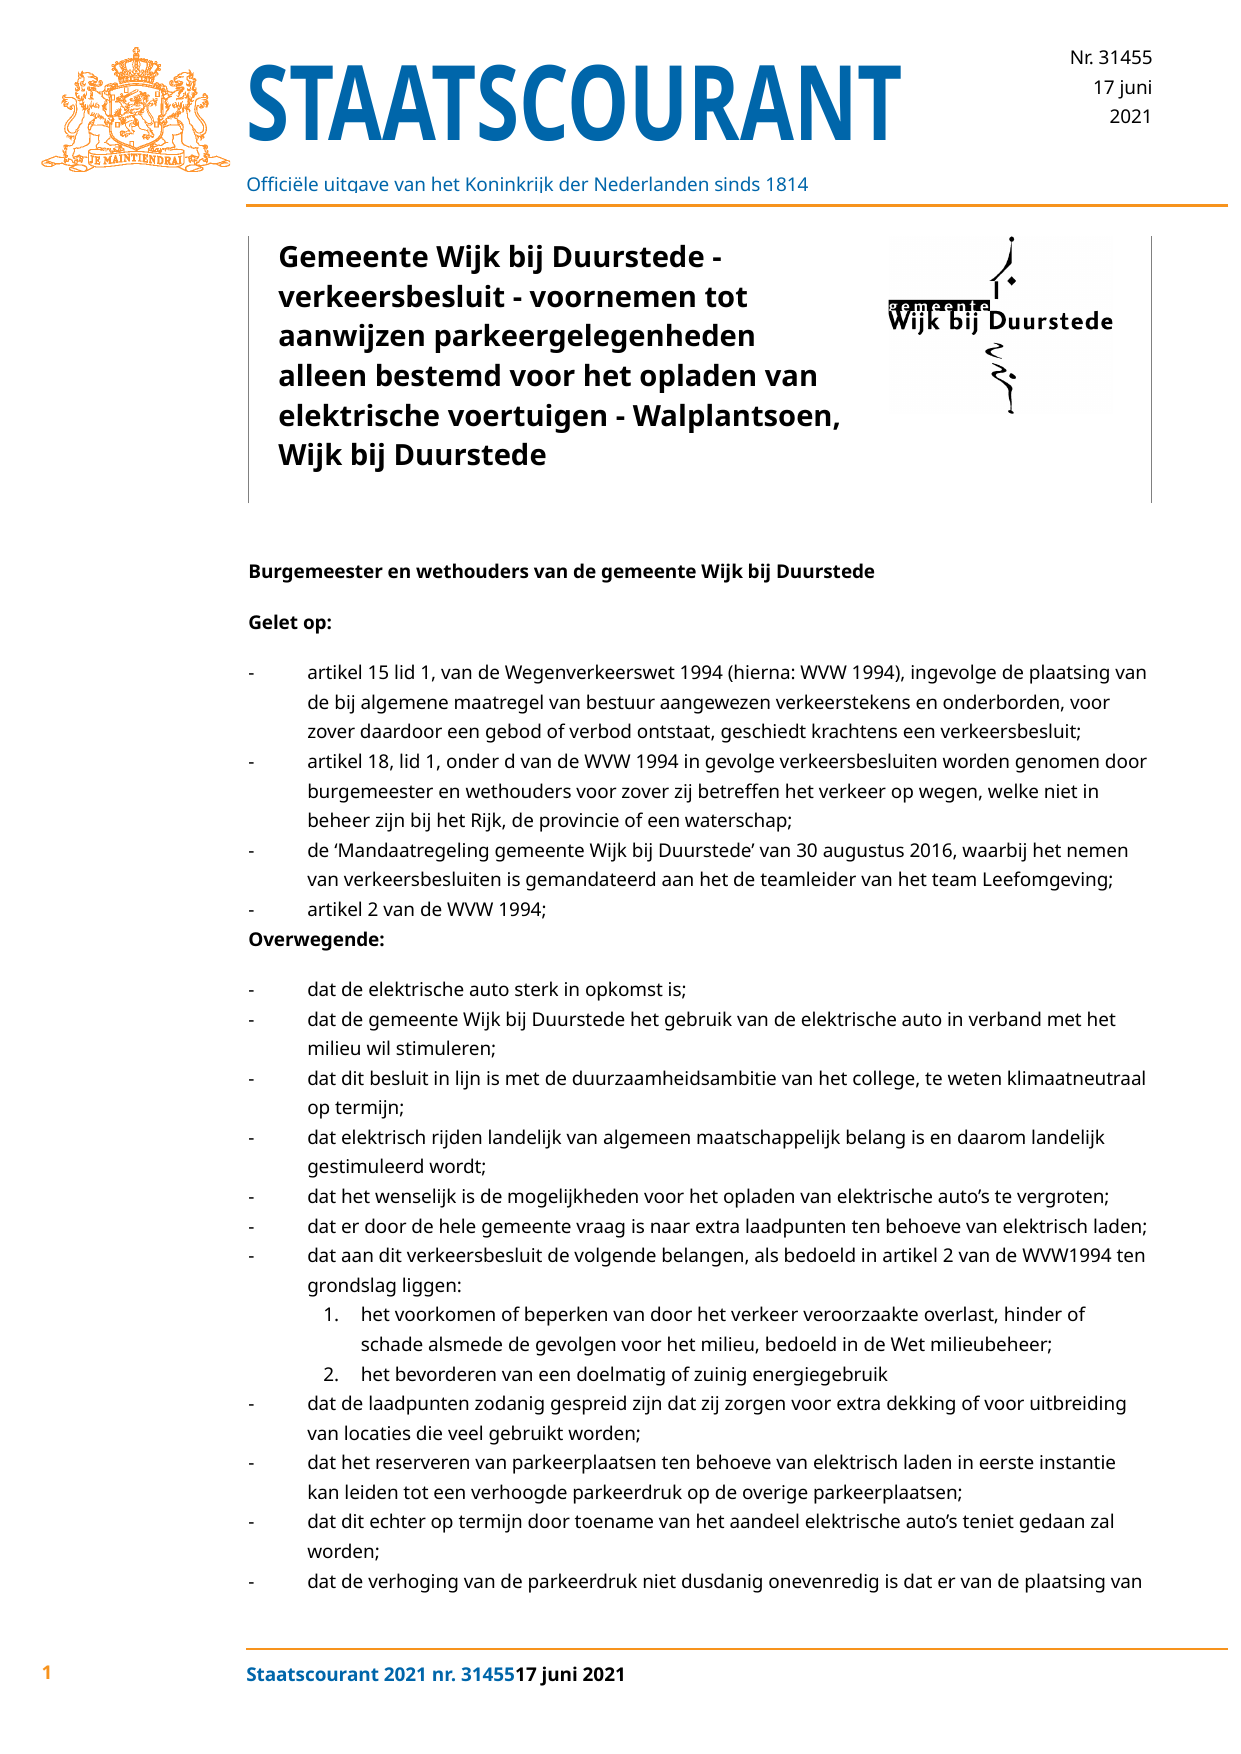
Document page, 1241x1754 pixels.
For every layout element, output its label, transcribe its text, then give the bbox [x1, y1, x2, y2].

text Burgemeester en wethouders van de gemeente Wijk bij Duurstede [248, 559, 1152, 584]
list dat de gemeente Wijk bij Duurstede het gebruik van de elektrische auto in verband met het milieu wil stimuleren; [248, 1006, 1152, 1061]
list artikel 15 lid 1, van de Wegenverkeerswet 1994 (hierna: WVW 1994), ingevolge de plaatsing van de bij algemene maatregel van bestuur aangewezen verkeerstekens en onderborden, voor zover daardoor een gebod of verbod ontstaat, geschiedt krachtens een verkeersbesluit; [248, 659, 1152, 744]
table_header [1113, 236, 1151, 413]
list artikel 2 van de WVW 1994; [248, 896, 1152, 922]
table_header [850, 236, 888, 413]
list het voorkomen of beperken van door het verkeer veroorzaakte overlast, hinder of schade alsmede de gevolgen voor het milieu, bedoeld in de Wet milieubeheer; [323, 1302, 1152, 1357]
list dat de laadpunten zodanig gespreid zijn dat zij zorgen voor extra dekking of voor uitbreiding van locaties die veel gebruikt worden; [248, 1390, 1152, 1446]
picture [888, 236, 1113, 414]
text Overwegende: [248, 926, 1152, 952]
list dat het wenselijk is de mogelijkheden voor het opladen van elektrische auto’s te vergroten; [248, 1183, 1152, 1209]
list het bevorderen van een doelmatig of zuinig energiegebruik [323, 1361, 1152, 1387]
list dat elektrisch rijden landelijk van algemeen maatschappelijk belang is en daarom landelijk gestimuleerd wordt; [248, 1124, 1152, 1179]
list dat dit echter op termijn door toename van het aandeel elektrische auto’s teniet gedaan zal worden; [248, 1509, 1152, 1564]
list artikel 18, lid 1, onder d van de WVW 1994 in gevolge verkeersbesluiten worden genomen door burgemeester en wethouders voor zover zij betreffen het verkeer op wegen, welke niet in beheer zijn bij het Rijk, de provincie of een waterschap; [248, 748, 1152, 833]
table_header Gemeente Wijk bij Duurstede - verkeersbesluit - voornemen tot aanwijzen parkeergelegenheden alleen bestemd voor het opladen van elektrische voertuigen - Walplantsoen, Wijk bij Duurstede [249, 236, 850, 503]
list dat dit besluit in lijn is met de duurzaamheidsambitie van het college, te weten klimaatneutraal op termijn; [248, 1065, 1152, 1120]
list dat het reserveren van parkeerplaatsen ten behoeve van elektrisch laden in eerste instantie kan leiden tot een verhoogde parkeerdruk op de overige parkeerplaatsen; [248, 1449, 1152, 1505]
list dat er door de hele gemeente vraag is naar extra laadpunten ten behoeve van elektrisch laden; [248, 1213, 1152, 1239]
text Gelet op: [248, 609, 1152, 635]
list dat aan dit verkeersbesluit de volgende belangen, als bedoeld in artikel 2 van de WVW1994 ten grondslag liggen: [248, 1242, 1152, 1298]
list dat de verhoging van de parkeerdruk niet dusdanig onevenredig is dat er van de plaatsing van [248, 1568, 1152, 1594]
list dat de elektrische auto sterk in opkomst is; [248, 976, 1152, 1002]
table_header [850, 414, 1151, 503]
picture [41, 47, 231, 172]
list de ‘Mandaatregeling gemeente Wijk bij Duurstede’ van 30 augustus 2016, waarbij het nemen van verkeersbesluiten is gemandateerd aan het de teamleider van het team Leefomgeving; [248, 837, 1152, 892]
